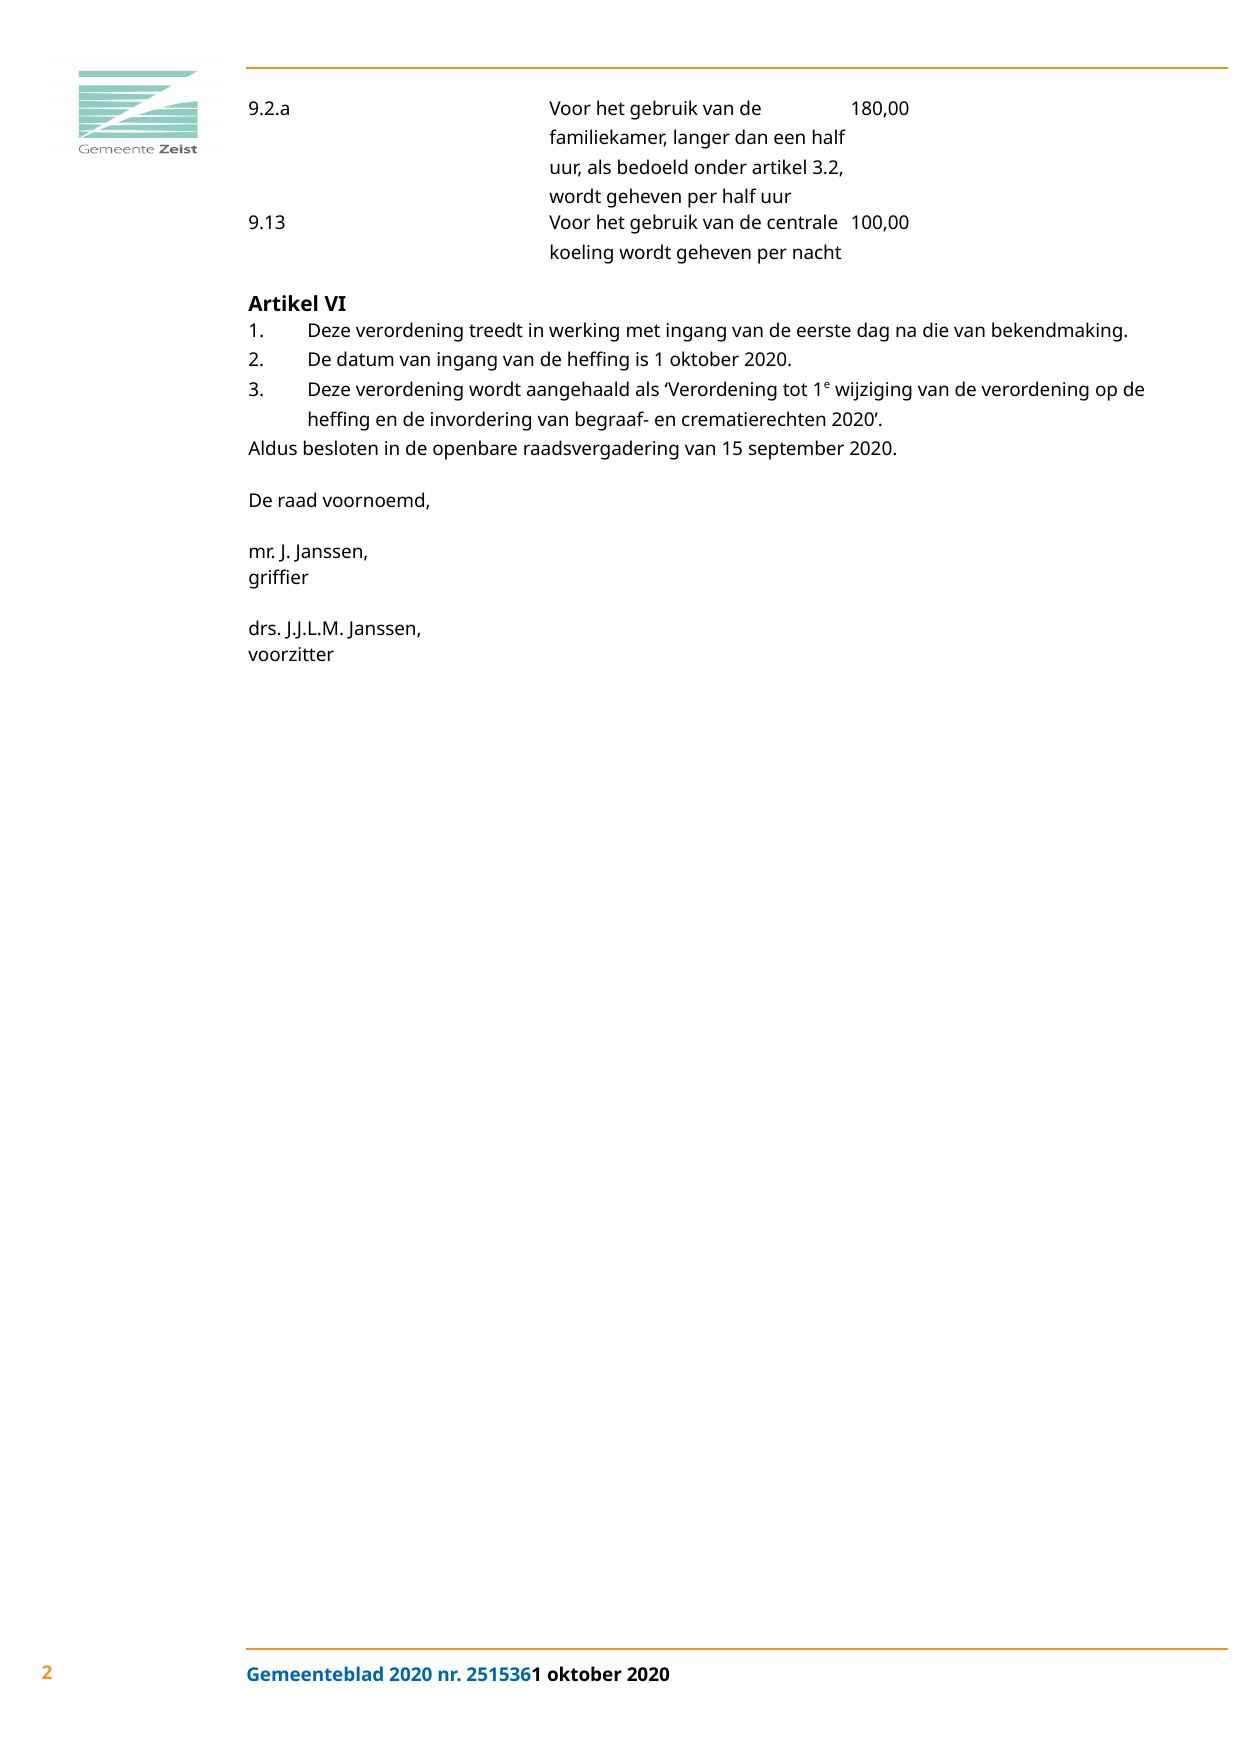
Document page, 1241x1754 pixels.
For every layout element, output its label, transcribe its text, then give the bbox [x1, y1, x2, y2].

list Deze verordening treedt in werking met ingang van de eerste dag na die van bekendmaking. [248, 317, 1152, 343]
text Artikel VI [248, 289, 1152, 317]
table_cell 180,00 [850, 95, 1152, 209]
table_cell 100,00 [850, 209, 1152, 264]
text Aldus besloten in de openbare raadsvergadering van 15 september 2020. [248, 435, 1152, 461]
list Deze verordening wordt aangehaald als ‘Verordening tot 1e wijziging van de verordening op de heffing en de invordering van begraaf- en crematierechten 2020’. [248, 376, 1152, 432]
text griffier [248, 564, 1152, 590]
picture [41, 47, 231, 172]
text drs. J.J.L.M. Janssen, [248, 616, 1152, 641]
table_cell Voor het gebruik van de centrale koeling wordt geheven per nacht [549, 209, 850, 264]
text voorzitter [248, 641, 1152, 667]
table_cell Voor het gebruik van de familiekamer, langer dan een half uur, als bedoeld onder artikel 3.2, wordt geheven per half uur [549, 95, 850, 209]
text mr. J. Janssen, [248, 538, 1152, 564]
list De datum van ingang van de heffing is 1 oktober 2020. [248, 347, 1152, 372]
text De raad voornoemd, [248, 487, 1152, 513]
table_cell 9.2.a [248, 95, 549, 209]
table_cell 9.13 [248, 209, 549, 264]
